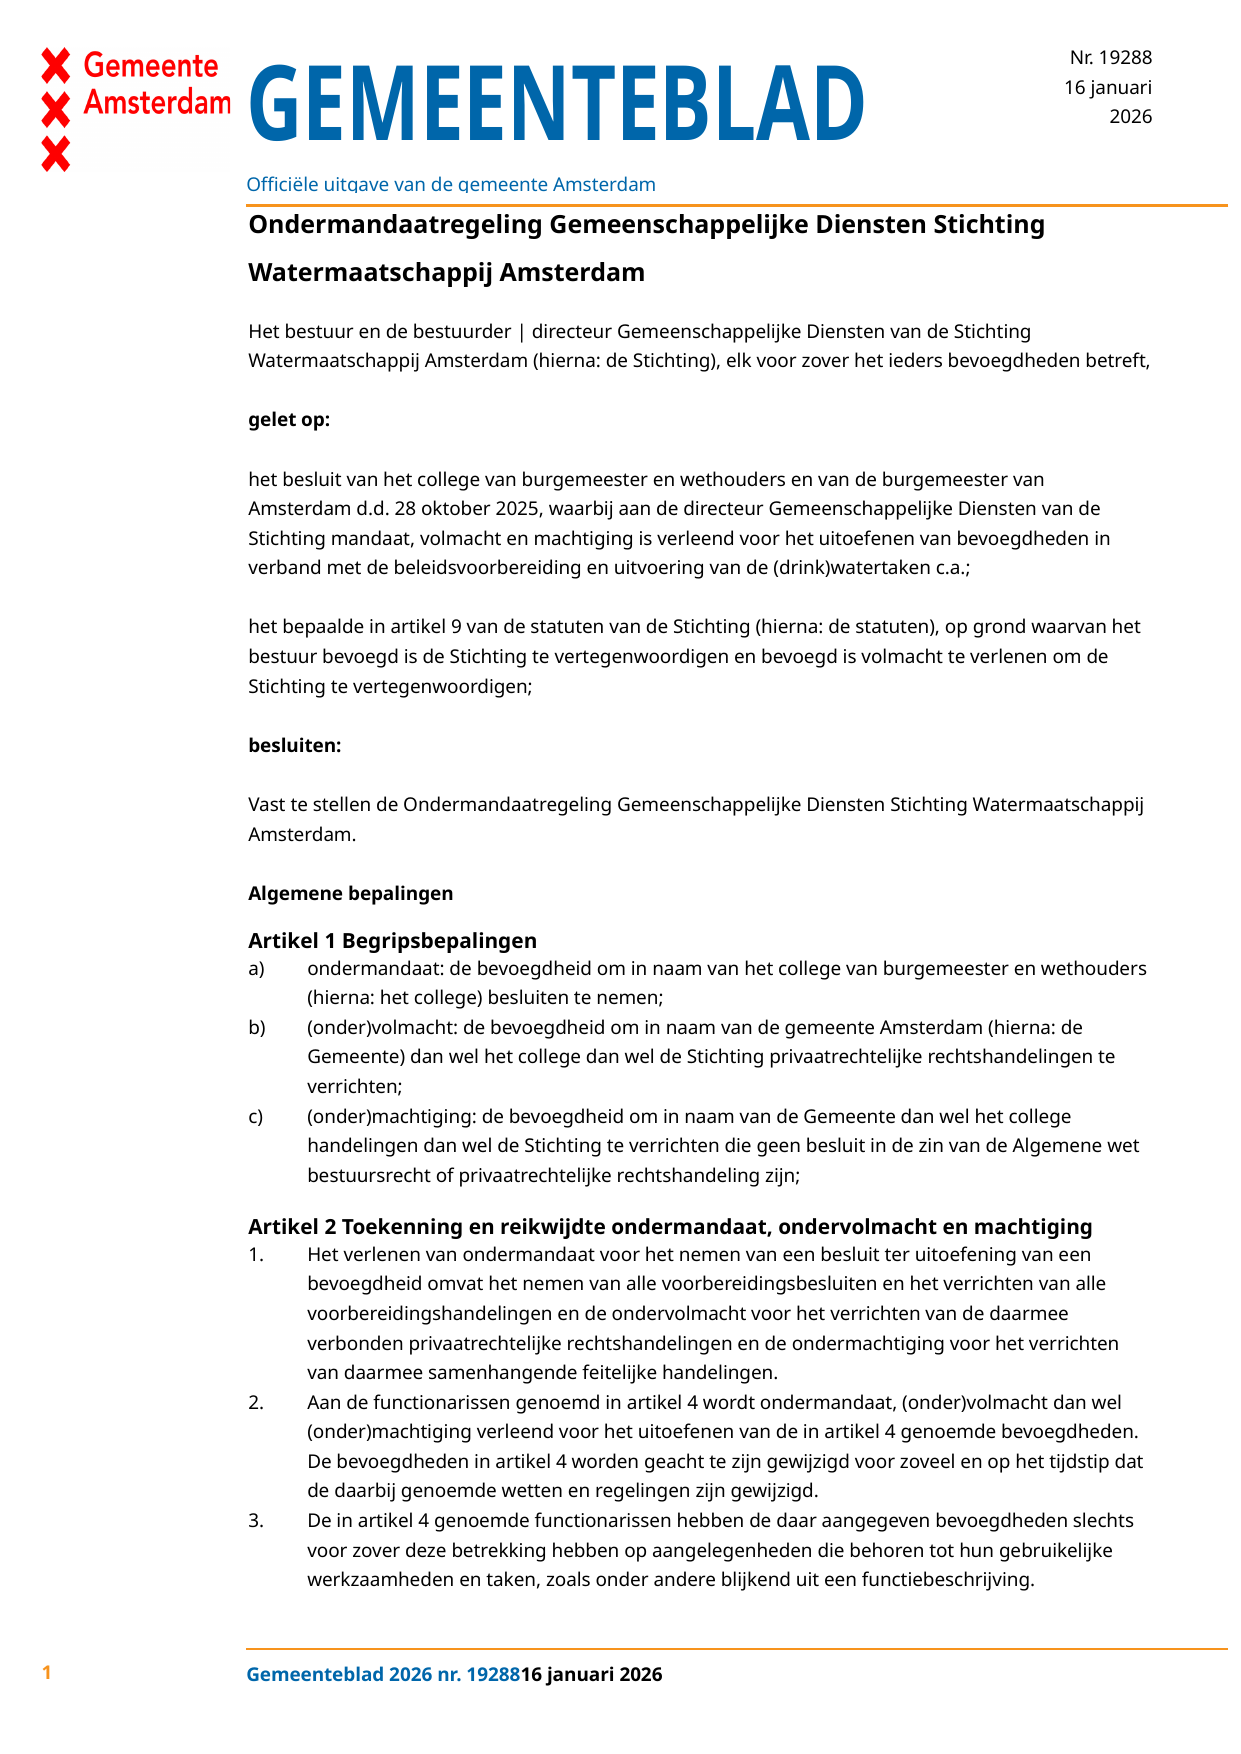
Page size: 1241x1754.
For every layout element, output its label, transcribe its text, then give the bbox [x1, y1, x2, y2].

list (onder)machtiging: de bevoegdheid om in naam van de Gemeente dan wel het college handelingen dan wel de Stichting te verrichten die geen besluit in de zin van de Algemene wet bestuursrecht of privaatrechtelijke rechtshandeling zijn; [248, 1103, 1152, 1188]
list Aan de functionarissen genoemd in artikel 4 wordt ondermandaat, (onder)volmacht dan wel (onder)machtiging verleend voor het uitoefenen van de in artikel 4 genoemde bevoegdheden. De bevoegdheden in artikel 4 worden geacht te zijn gewijzigd voor zoveel en op het tijdstip dat de daarbij genoemde wetten en regelingen zijn gewijzigd. [248, 1389, 1152, 1503]
text Het bestuur en de bestuurder | directeur Gemeenschappelijke Diensten van de Stichting Watermaatschappij Amsterdam (hierna: de Stichting), elk voor zover het ieders bevoegdheden betreft, [248, 318, 1152, 373]
text het besluit van het college van burgemeester en wethouders en van de burgemeester van Amsterdam d.d. 28 oktober 2025, waarbij aan de directeur Gemeenschappelijke Diensten van de Stichting mandaat, volmacht en machtiging is verleend voor het uitoefenen van bevoegdheden in verband met de beleidsvoorbereiding en uitvoering van de (drink)watertaken c.a.; [248, 466, 1152, 580]
text gelet op: [248, 407, 1152, 432]
list De in artikel 4 genoemde functionarissen hebben de daar aangegeven bevoegdheden slechts voor zover deze betrekking hebben op aangelegenheden die behoren tot hun gebruikelijke werkzaamheden en taken, zoals onder andere blijkend uit een functiebeschrijving. [248, 1507, 1152, 1592]
picture [41, 47, 231, 172]
list Het verlenen van ondermandaat voor het nemen van een besluit ter uitoefening van een bevoegdheid omvat het nemen van alle voorbereidingsbesluiten en het verrichten van alle voorbereidingshandelingen en de ondervolmacht voor het verrichten van de daarmee verbonden privaatrechtelijke rechtshandelingen en de ondermachtiging voor het verrichten van daarmee samenhangende feitelijke handelingen. [248, 1241, 1152, 1385]
list (onder)volmacht: de bevoegdheid om in naam van de gemeente Amsterdam (hierna: de Gemeente) dan wel het college dan wel de Stichting privaatrechtelijke rechtshandelingen te verrichten; [248, 1014, 1152, 1099]
text besluiten: [248, 732, 1152, 758]
text Artikel 1 Begripsbepalingen [248, 927, 1152, 955]
text het bepaalde in artikel 9 van de statuten van de Stichting (hierna: de statuten), op grond waarvan het bestuur bevoegd is de Stichting te vertegenwoordigen en bevoegd is volmacht te verlenen om de Stichting te vertegenwoordigen; [248, 614, 1152, 699]
text Algemene bepalingen [248, 880, 1152, 906]
text Artikel 2 Toekenning en reikwijdte ondermandaat, ondervolmacht en machtiging [248, 1212, 1152, 1241]
text Vast te stellen de Ondermandaatregeling Gemeenschappelijke Diensten Stichting Watermaatschappij Amsterdam. [248, 791, 1152, 847]
text Ondermandaatregeling Gemeenschappelijke Diensten Stichting Watermaatschappij Amsterdam [248, 207, 1152, 288]
list ondermandaat: de bevoegdheid om in naam van het college van burgemeester en wethouders (hierna: het college) besluiten te nemen; [248, 955, 1152, 1010]
